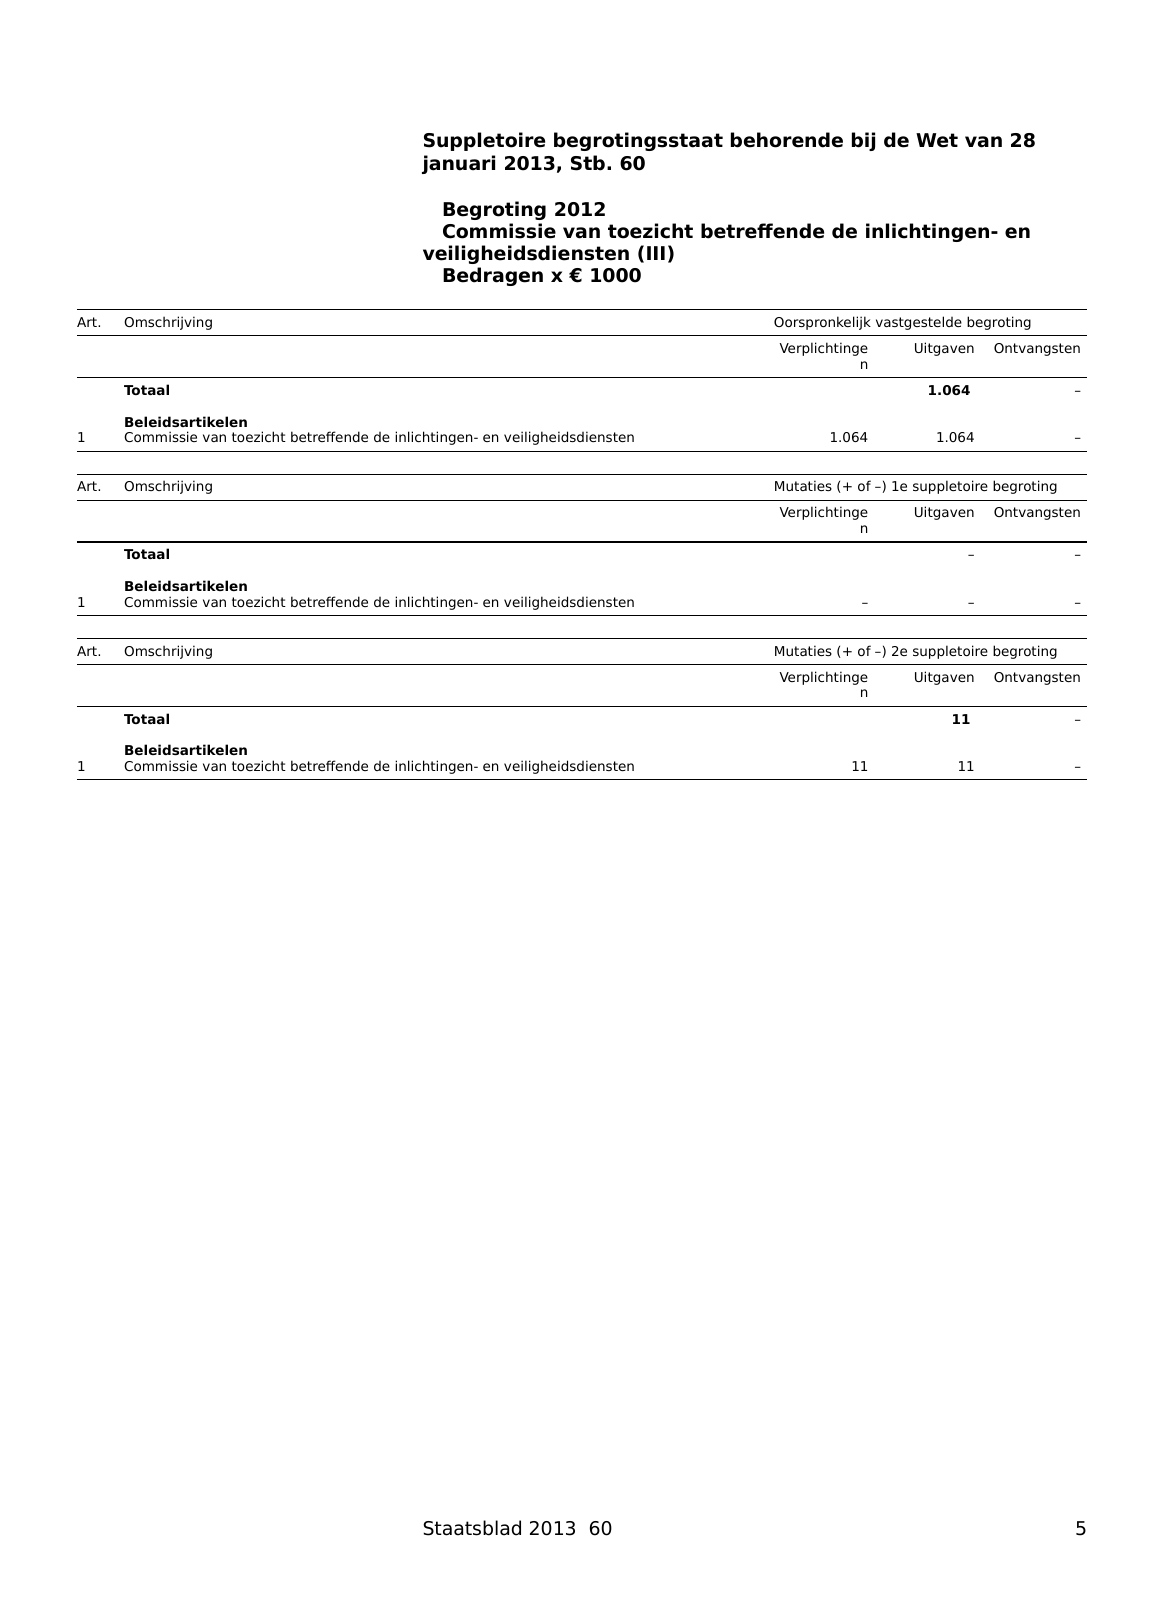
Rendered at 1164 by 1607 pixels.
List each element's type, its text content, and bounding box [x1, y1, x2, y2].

table_cell [77, 414, 118, 430]
table_cell [980, 727, 1087, 743]
table_cell 11 [874, 707, 980, 727]
table_cell Uitgaven [874, 665, 980, 706]
table_header Mutaties (+ of –) 2e suppletoire begroting [768, 639, 1087, 664]
table_cell Uitgaven [874, 501, 980, 541]
table_cell [768, 707, 874, 727]
table_cell 1 [77, 594, 118, 615]
table_cell [118, 336, 768, 377]
table_cell Beleidsartikelen [118, 579, 768, 594]
table_cell 1.064 [874, 378, 980, 399]
table_cell – [980, 707, 1087, 727]
table_cell [980, 579, 1087, 594]
table_cell [118, 665, 768, 706]
table_cell [768, 727, 874, 743]
table_cell [980, 563, 1087, 579]
table_header Omschrijving [118, 639, 768, 664]
text Bedragen x € 1000 [422, 265, 1087, 287]
table_header Oorspronkelijk vastgestelde begroting [768, 310, 1087, 335]
table_cell [980, 414, 1087, 430]
table_cell [118, 563, 768, 579]
table_cell – [874, 594, 980, 615]
table_header Mutaties (+ of –) 1e suppletoire begroting [768, 475, 1087, 499]
table_cell [768, 378, 874, 399]
table_cell 11 [874, 759, 980, 779]
table_header Omschrijving [118, 475, 768, 499]
table_cell 1 [77, 759, 118, 779]
table_cell [768, 563, 874, 579]
table_cell – [980, 543, 1087, 563]
table_cell Ontvangsten [980, 665, 1087, 706]
table_cell [77, 501, 118, 541]
table_cell Commissie van toezicht betreffende de inlichtingen- en veiligheidsdiensten [118, 759, 768, 779]
table_cell [77, 563, 118, 579]
table_cell [768, 399, 874, 414]
table_cell Totaal [118, 707, 768, 727]
table_cell – [980, 378, 1087, 399]
table_cell Beleidsartikelen [118, 414, 768, 430]
table_header Art. [77, 310, 118, 335]
table_header Omschrijving [118, 310, 768, 335]
subtitle Suppletoire begrotingsstaat behorende bij de Wet van 28 januari 2013, Stb. 60 [422, 130, 1087, 174]
table_cell [768, 414, 874, 430]
table_cell Totaal [118, 543, 768, 563]
table_cell – [980, 430, 1087, 451]
table_cell [77, 665, 118, 706]
table_cell Totaal [118, 378, 768, 399]
table_cell 1.064 [874, 430, 980, 451]
table_cell [874, 563, 980, 579]
table_cell Ontvangsten [980, 336, 1087, 377]
table_cell Verplichtingen [768, 336, 874, 377]
table_cell [874, 743, 980, 759]
table_cell – [768, 594, 874, 615]
table_cell [77, 336, 118, 377]
table_cell Uitgaven [874, 336, 980, 377]
table_cell [77, 378, 118, 399]
table_cell [980, 399, 1087, 414]
table_cell [77, 707, 118, 727]
table_header Art. [77, 639, 118, 664]
table_cell Ontvangsten [980, 501, 1087, 541]
table_cell [77, 727, 118, 743]
table_cell – [980, 759, 1087, 779]
table_cell 1.064 [768, 430, 874, 451]
table_cell [118, 501, 768, 541]
table_cell 11 [768, 759, 874, 779]
table_cell Verplichtingen [768, 501, 874, 541]
table_cell [768, 543, 874, 563]
table_cell [77, 543, 118, 563]
table_cell [768, 579, 874, 594]
table_cell Commissie van toezicht betreffende de inlichtingen- en veiligheidsdiensten [118, 430, 768, 451]
table_cell – [980, 594, 1087, 615]
table_cell [980, 743, 1087, 759]
table_cell – [874, 543, 980, 563]
table_cell Verplichtingen [768, 665, 874, 706]
table_cell [77, 743, 118, 759]
table_cell Beleidsartikelen [118, 743, 768, 759]
table_cell [77, 399, 118, 414]
table_cell [874, 727, 980, 743]
table_cell [118, 399, 768, 414]
table_cell [874, 414, 980, 430]
table_header Art. [77, 475, 118, 499]
table_cell [768, 743, 874, 759]
table_cell [874, 579, 980, 594]
text Begroting 2012 [422, 199, 1087, 221]
text Commissie van toezicht betreffende de inlichtingen- en veiligheidsdiensten (III) [422, 221, 1087, 265]
table_cell Commissie van toezicht betreffende de inlichtingen- en veiligheidsdiensten [118, 594, 768, 615]
table_cell [118, 727, 768, 743]
table_cell [77, 579, 118, 594]
table_cell 1 [77, 430, 118, 451]
table_cell [874, 399, 980, 414]
